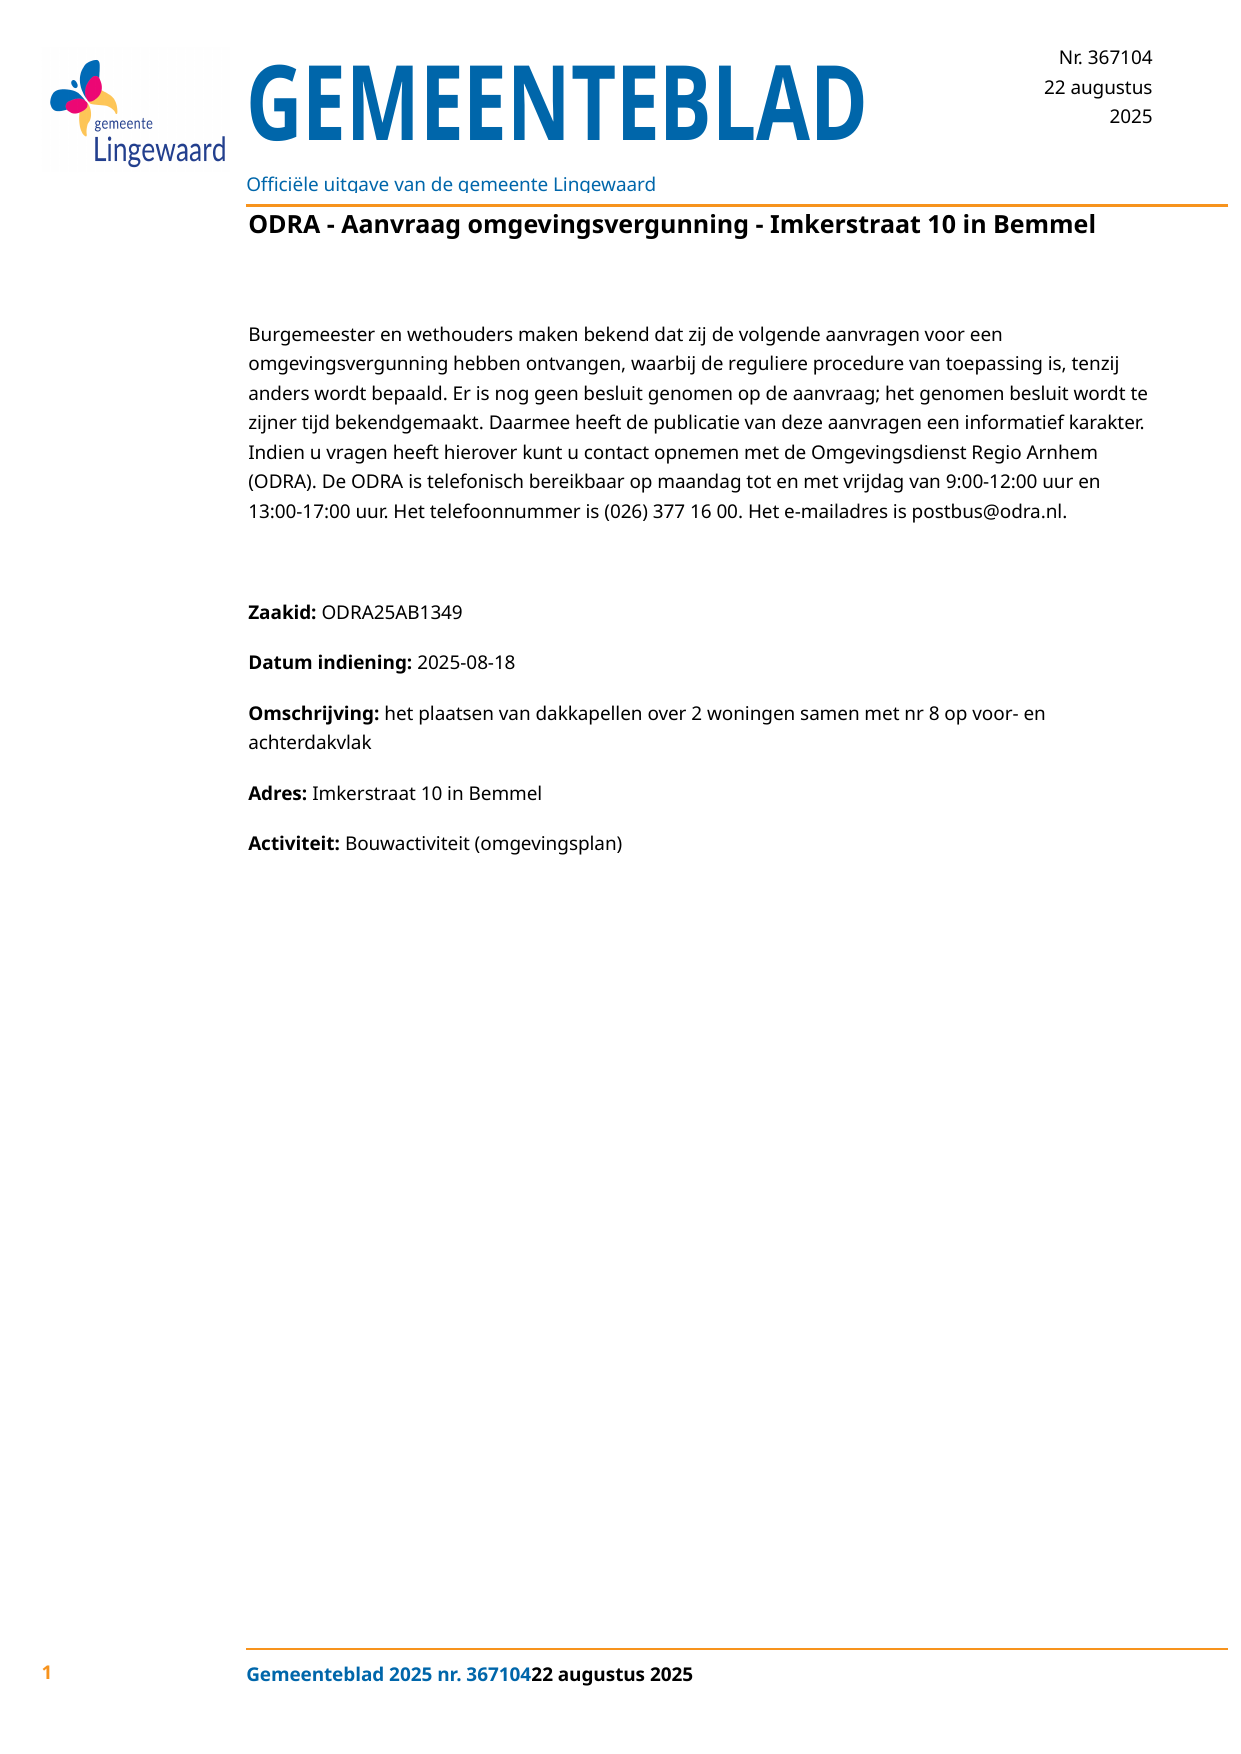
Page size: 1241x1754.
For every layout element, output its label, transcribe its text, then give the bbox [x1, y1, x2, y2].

text ODRA - Aanvraag omgevingsvergunning - Imkerstraat 10 in Bemmel [248, 207, 1152, 241]
text Datum indiening: 2025-08-18 [248, 649, 1152, 675]
text Omschrijving: het plaatsen van dakkapellen over 2 woningen samen met nr 8 op voor- en achterdakvlak [248, 700, 1152, 755]
text Zaakid: ODRA25AB1349 [248, 599, 1152, 625]
text Activiteit: Bouwactiviteit (omgevingsplan) [248, 830, 1152, 856]
text Adres: Imkerstraat 10 in Bemmel [248, 780, 1152, 806]
picture [41, 47, 231, 172]
text Burgemeester en wethouders maken bekend dat zij de volgende aanvragen voor een omgevingsvergunning hebben ontvangen, waarbij de reguliere procedure van toepassing is, tenzij anders wordt bepaald. Er is nog geen besluit genomen op de aanvraag; het genomen besluit wordt te zijner tijd bekendgemaakt. Daarmee heeft de publicatie van deze aanvragen een informatief karakter. Indien u vragen heeft hierover kunt u contact opnemen met de Omgevingsdienst Regio Arnhem (ODRA). De ODRA is telefonisch bereikbaar op maandag tot en met vrijdag van 9:00-12:00 uur en 13:00-17:00 uur. Het telefoonnummer is (026) 377 16 00. Het e-mailadres is postbus@odra.nl. [248, 321, 1152, 524]
